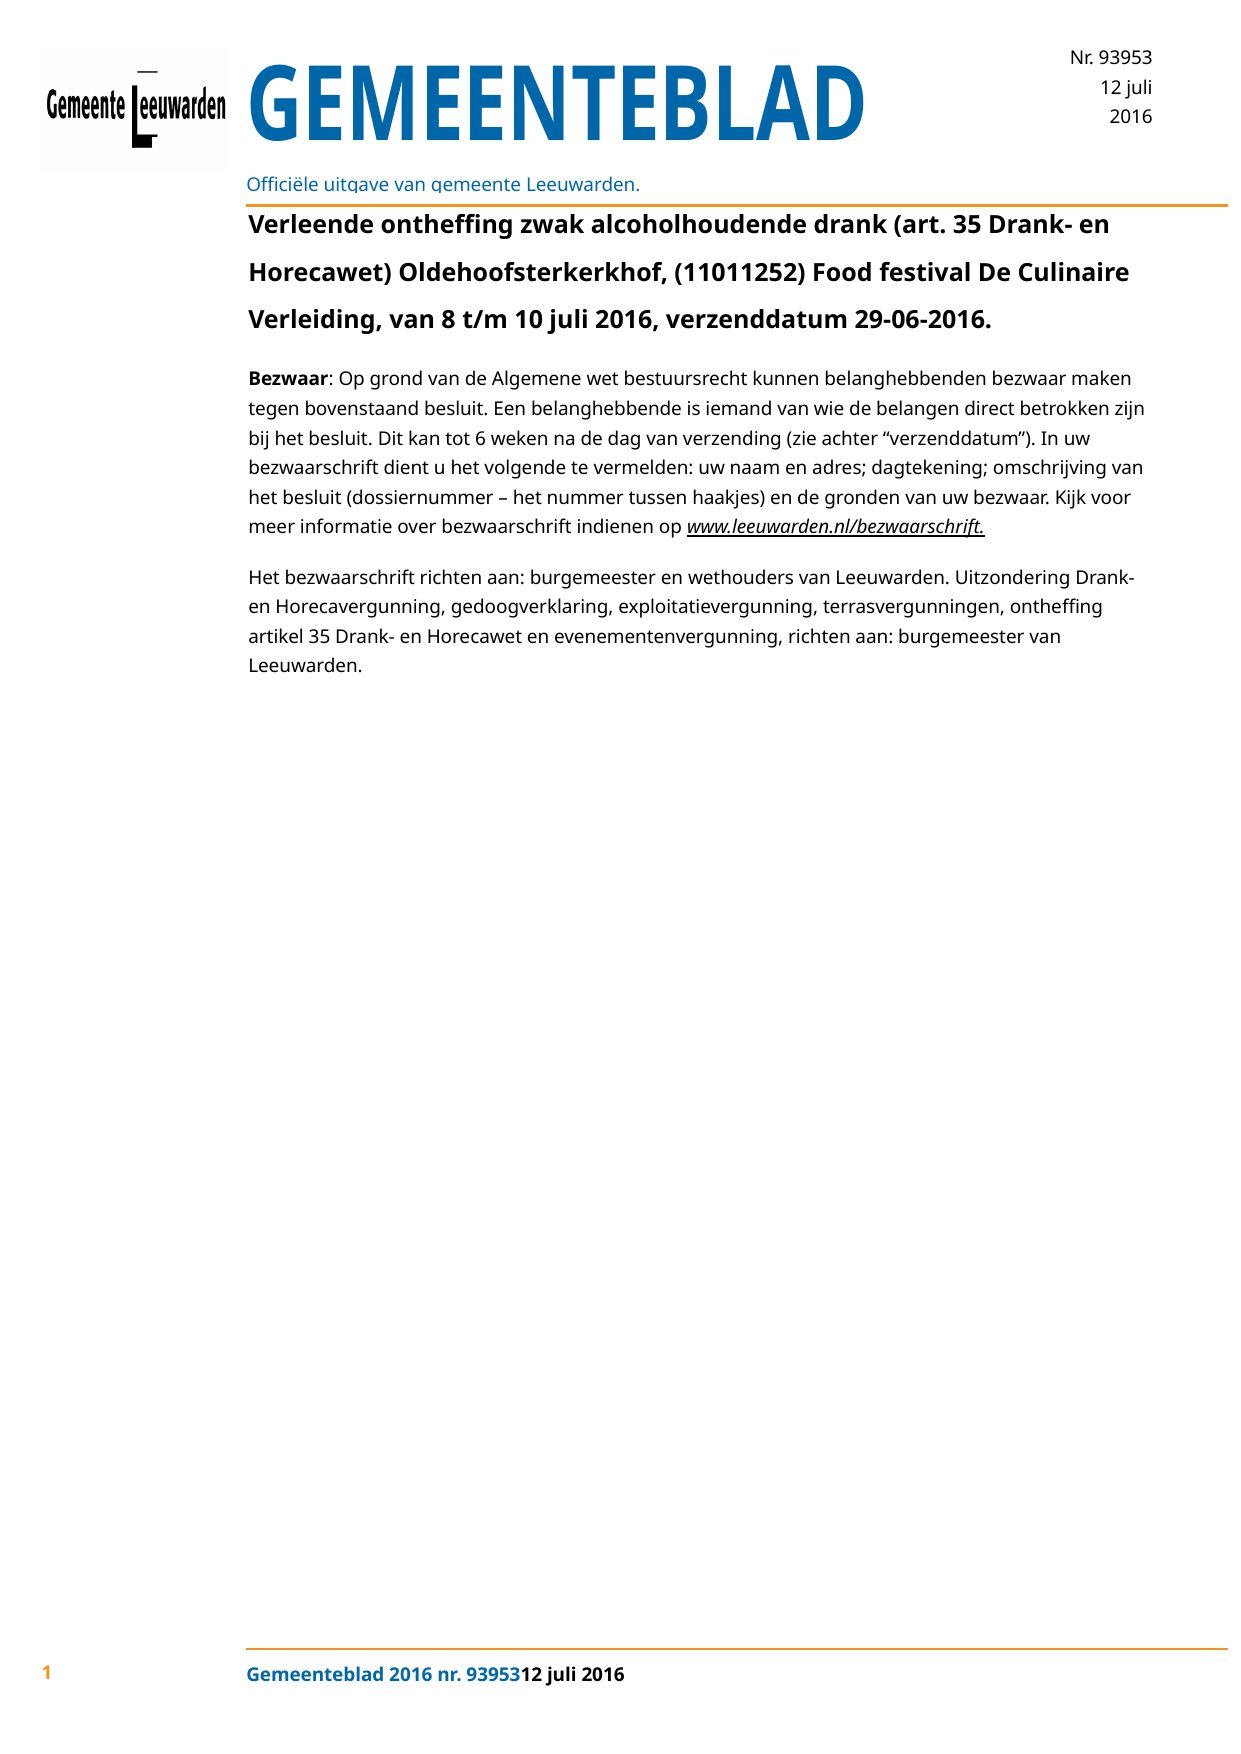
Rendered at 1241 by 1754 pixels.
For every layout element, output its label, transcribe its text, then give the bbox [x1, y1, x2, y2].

text Bezwaar: Op grond van de Algemene wet bestuursrecht kunnen belanghebbenden bezwaar maken tegen bovenstaand besluit. Een belanghebbende is iemand van wie de belangen direct betrokken zijn bij het besluit. Dit kan tot 6 weken na de dag van verzending (zie achter “verzenddatum”). In uw bezwaarschrift dient u het volgende te vermelden: uw naam en adres; dagtekening; omschrijving van het besluit (dossiernummer – het nummer tussen haakjes) en de gronden van uw bezwaar. Kijk voor meer informatie over bezwaarschrift indienen op www.leeuwarden.nl/bezwaarschrift. [248, 366, 1152, 539]
text Het bezwaarschrift richten aan: burgemeester en wethouders van Leeuwarden. Uitzondering Drank- en Horecavergunning, gedoogverklaring, exploitatievergunning, terrasvergunningen, ontheffing artikel 35 Drank- en Horecawet en evenementenvergunning, richten aan: burgemeester van Leeuwarden. [248, 564, 1152, 678]
picture [41, 47, 231, 172]
text Verleende ontheffing zwak alcoholhoudende drank (art. 35 Drank- en Horecawet) Oldehoofsterkerkhof, (11011252) Food festival De Culinaire Verleiding, van 8 t/m 10 juli 2016, verzenddatum 29-06-2016. [248, 207, 1152, 336]
